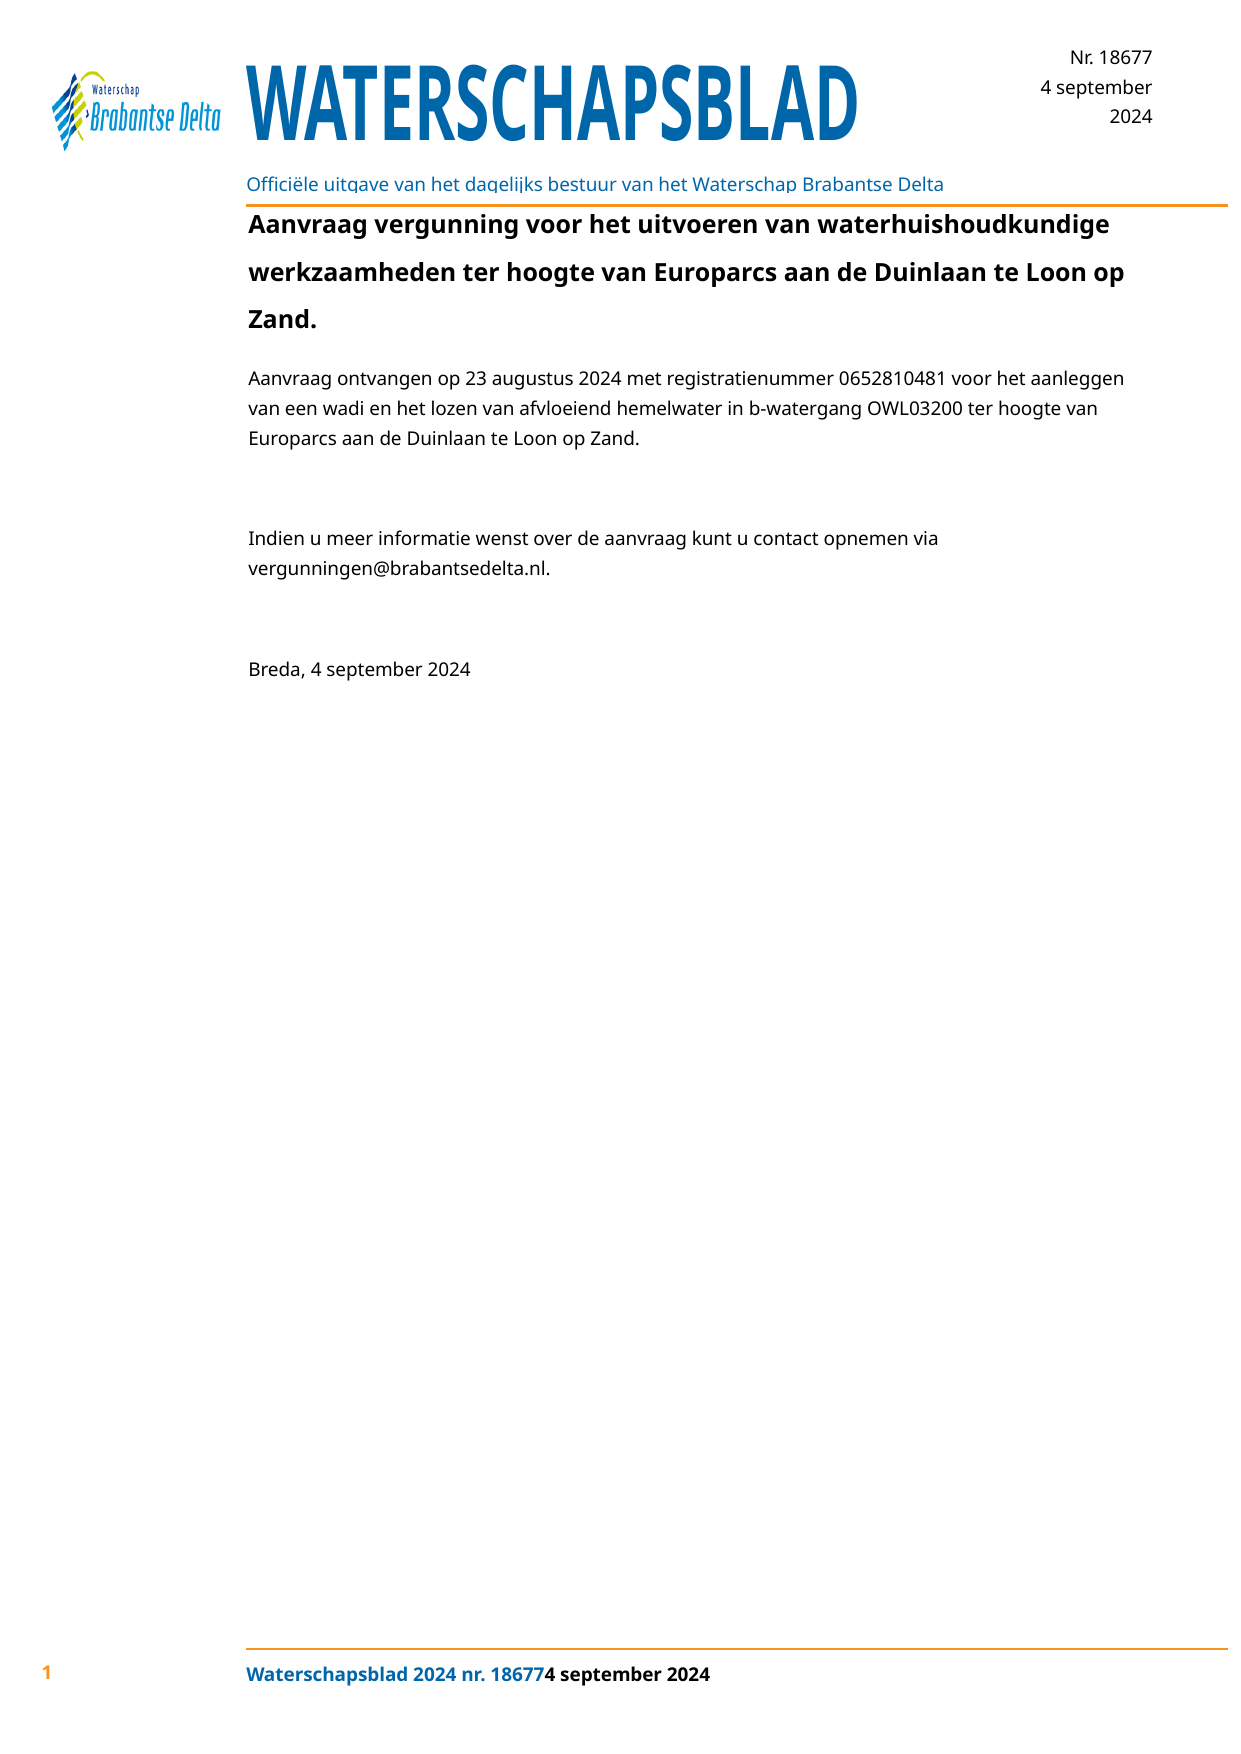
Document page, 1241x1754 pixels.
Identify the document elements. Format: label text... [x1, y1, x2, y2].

text Aanvraag vergunning voor het uitvoeren van waterhuishoudkundige werkzaamheden ter hoogte van Europarcs aan de Duinlaan te Loon op Zand. [248, 207, 1152, 336]
text Breda, 4 september 2024 [248, 656, 1152, 682]
text Indien u meer informatie wenst over de aanvraag kunt u contact opnemen via vergunningen@brabantsedelta.nl. [248, 526, 1152, 581]
picture [41, 47, 231, 172]
text Aanvraag ontvangen op 23 augustus 2024 met registratienummer 0652810481 voor het aanleggen van een wadi en het lozen van afvloeiend hemelwater in b-watergang OWL03200 ter hoogte van Europarcs aan de Duinlaan te Loon op Zand. [248, 366, 1152, 450]
